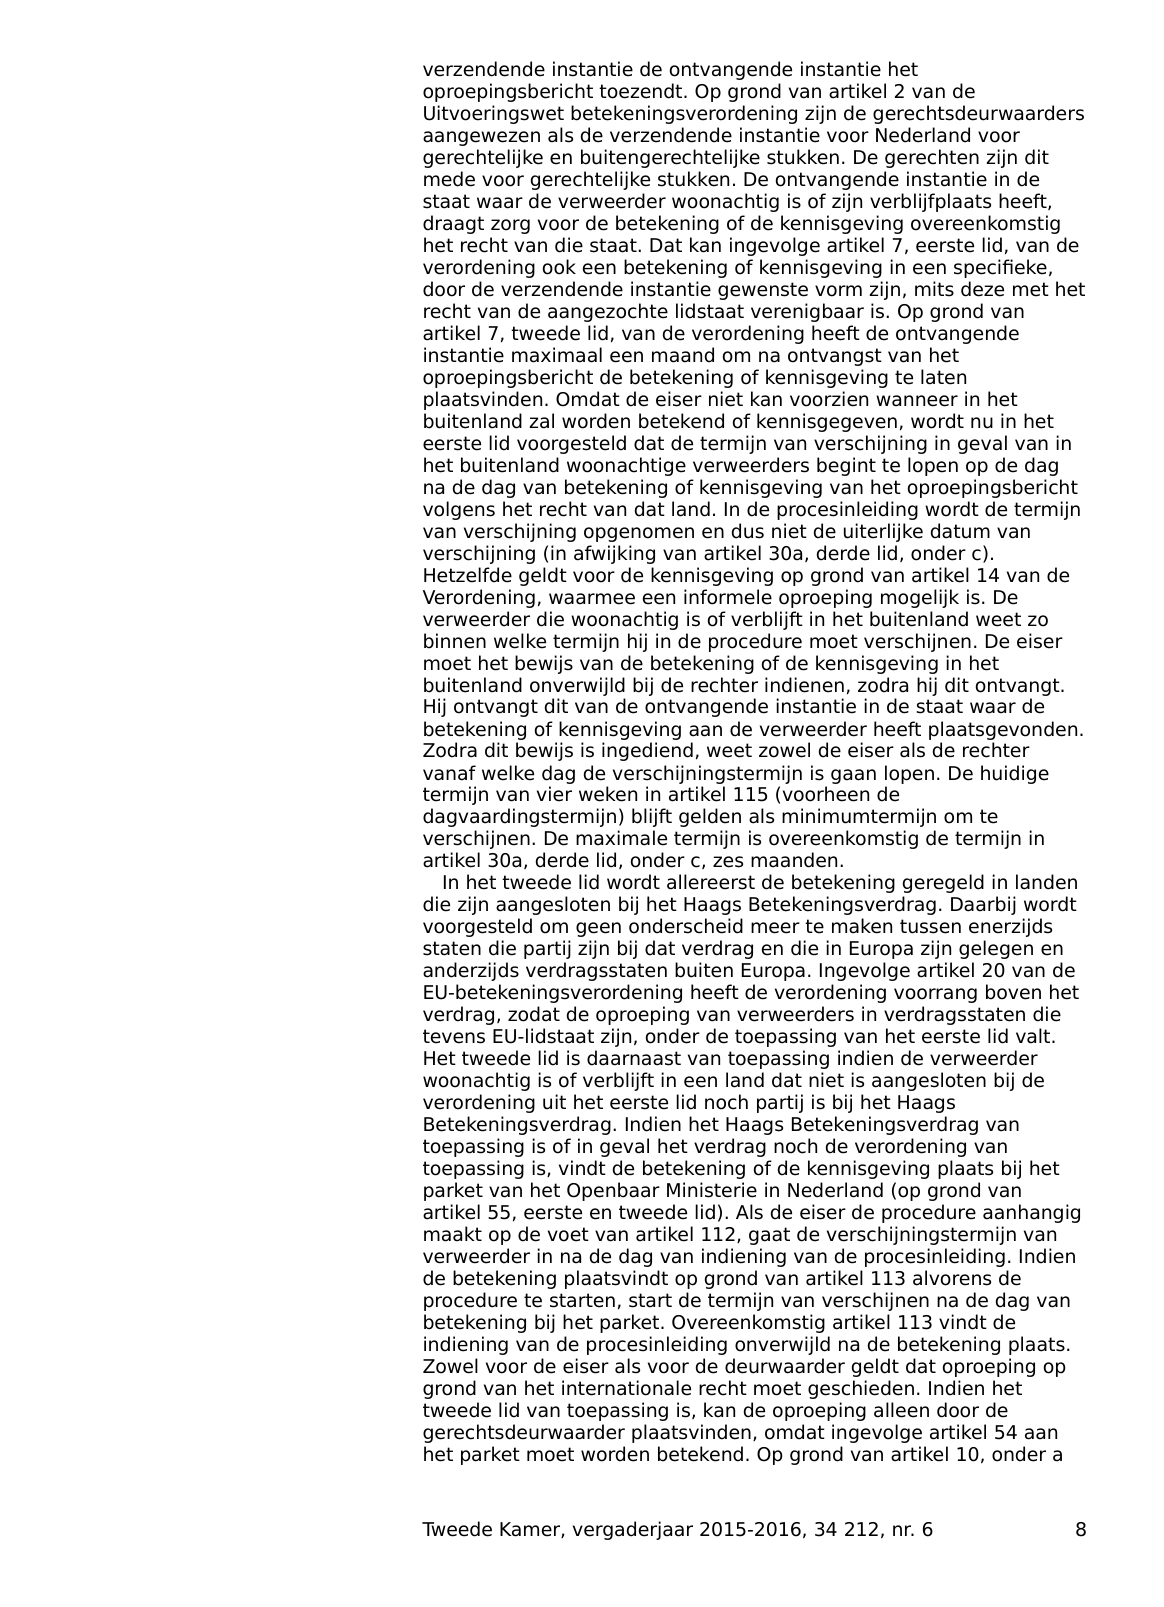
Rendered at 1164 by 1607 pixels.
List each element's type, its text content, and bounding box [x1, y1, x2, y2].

text In het tweede lid wordt allereerst de betekening geregeld in landen die zijn aangesloten bij het Haags Betekeningsverdrag. Daarbij wordt voorgesteld om geen onderscheid meer te maken tussen enerzijds staten die partij zijn bij dat verdrag en die in Europa zijn gelegen en anderzijds verdragsstaten buiten Europa. Ingevolge artikel 20 van de EU-betekeningsverordening heeft de verordening voorrang boven het verdrag, zodat de oproeping van verweerders in verdragsstaten die tevens EU-lidstaat zijn, onder de toepassing van het eerste lid valt. Het tweede lid is daarnaast van toepassing indien de verweerder woonachtig is of verblijft in een land dat niet is aangesloten bij de verordening uit het eerste lid noch partij is bij het Haags Betekeningsverdrag. Indien het Haags Betekeningsverdrag van toepassing is of in geval het verdrag noch de verordening van toepassing is, vindt de betekening of de kennisgeving plaats bij het parket van het Openbaar Ministerie in Nederland (op grond van artikel 55, eerste en tweede lid). Als de eiser de procedure aanhangig maakt op de voet van artikel 112, gaat de verschijningstermijn van verweerder in na de dag van indiening van de procesinleiding. Indien de betekening plaatsvindt op grond van artikel 113 alvorens de procedure te starten, start de termijn van verschijnen na de dag van betekening bij het parket. Overeenkomstig artikel 113 vindt de indiening van de procesinleiding onverwijld na de betekening plaats. Zowel voor de eiser als voor de deurwaarder geldt dat oproeping op grond van het internationale recht moet geschieden. Indien het tweede lid van toepassing is, kan de oproeping alleen door de gerechtsdeurwaarder plaatsvinden, omdat ingevolge artikel 54 aan het parket moet worden betekend. Op grond van artikel 10, onder a [422, 872, 1087, 1466]
text verzendende instantie de ontvangende instantie het oproepingsbericht toezendt. Op grond van artikel 2 van de Uitvoeringswet betekeningsverordening zijn de gerechtsdeurwaarders aangewezen als de verzendende instantie voor Nederland voor gerechtelijke en buitengerechtelijke stukken. De gerechten zijn dit mede voor gerechtelijke stukken. De ontvangende instantie in de staat waar de verweerder woonachtig is of zijn verblijfplaats heeft, draagt zorg voor de betekening of de kennisgeving overeenkomstig het recht van die staat. Dat kan ingevolge artikel 7, eerste lid, van de verordening ook een betekening of kennisgeving in een specifieke, door de verzendende instantie gewenste vorm zijn, mits deze met het recht van de aangezochte lidstaat verenigbaar is. Op grond van artikel 7, tweede lid, van de verordening heeft de ontvangende instantie maximaal een maand om na ontvangst van het oproepingsbericht de betekening of kennisgeving te laten plaatsvinden. Omdat de eiser niet kan voorzien wanneer in het buitenland zal worden betekend of kennisgegeven, wordt nu in het eerste lid voorgesteld dat de termijn van verschijning in geval van in het buitenland woonachtige verweerders begint te lopen op de dag na de dag van betekening of kennisgeving van het oproepingsbericht volgens het recht van dat land. In de procesinleiding wordt de termijn van verschijning opgenomen en dus niet de uiterlijke datum van verschijning (in afwijking van artikel 30a, derde lid, onder c). Hetzelfde geldt voor de kennisgeving op grond van artikel 14 van de Verordening, waarmee een informele oproeping mogelijk is. De verweerder die woonachtig is of verblijft in het buitenland weet zo binnen welke termijn hij in de procedure moet verschijnen. De eiser moet het bewijs van de betekening of de kennisgeving in het buitenland onverwijld bij de rechter indienen, zodra hij dit ontvangt. Hij ontvangt dit van de ontvangende instantie in de staat waar de betekening of kennisgeving aan de verweerder heeft plaatsgevonden. Zodra dit bewijs is ingediend, weet zowel de eiser als de rechter vanaf welke dag de verschijningstermijn is gaan lopen. De huidige termijn van vier weken in artikel 115 (voorheen de dagvaardingstermijn) blijft gelden als minimumtermijn om te verschijnen. De maximale termijn is overeenkomstig de termijn in artikel 30a, derde lid, onder c, zes maanden. [422, 59, 1087, 872]
